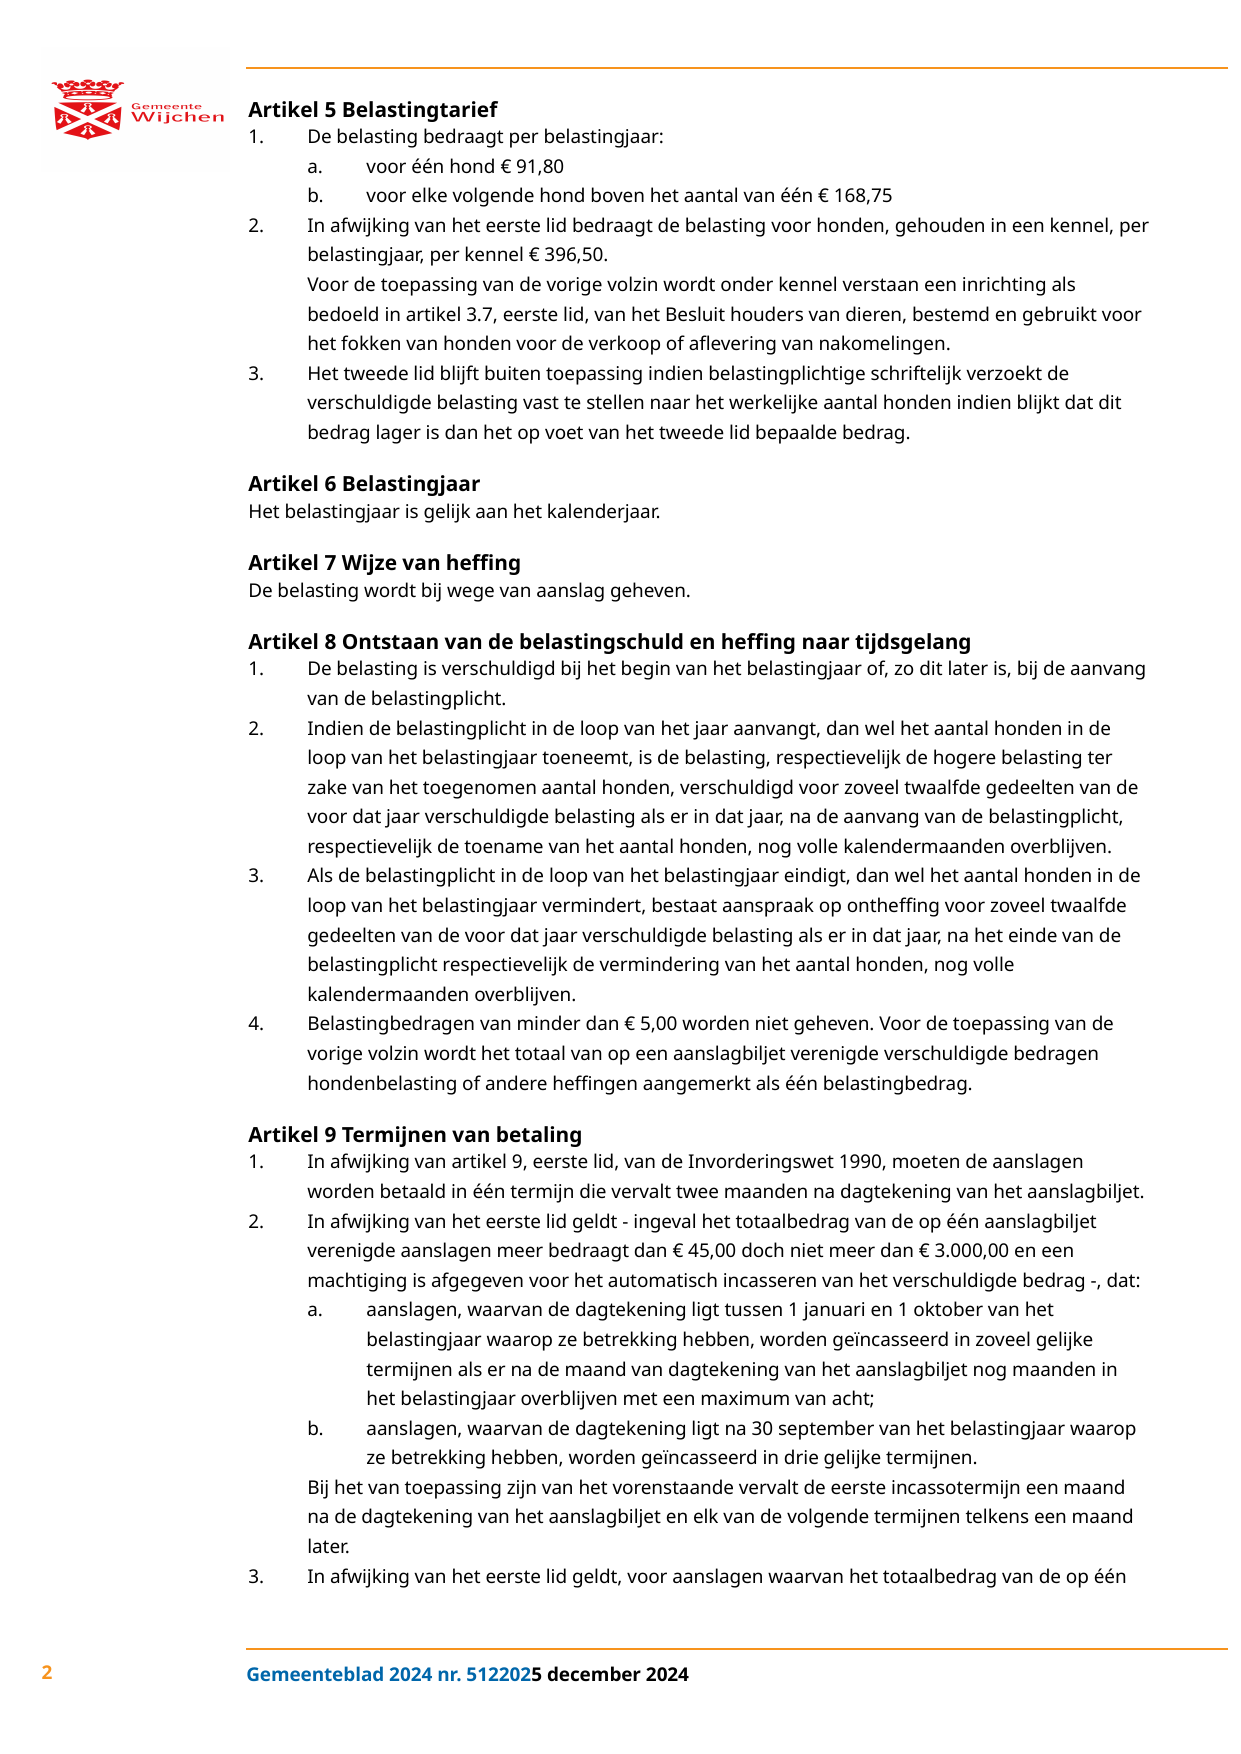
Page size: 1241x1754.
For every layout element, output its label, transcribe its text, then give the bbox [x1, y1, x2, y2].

list In afwijking van artikel 9, eerste lid, van de Invorderingswet 1990, moeten de aanslagen worden betaald in één termijn die vervalt twee maanden na dagtekening van het aanslagbiljet. [248, 1149, 1152, 1204]
list Bij het van toepassing zijn van het vorenstaande vervalt de eerste incassotermijn een maand na de dagtekening van het aanslagbiljet en elk van de volgende termijnen telkens een maand later. [248, 1474, 1152, 1559]
list Het tweede lid blijft buiten toepassing indien belastingplichtige schriftelijk verzoekt de verschuldigde belasting vast te stellen naar het werkelijke aantal honden indien blijkt dat dit bedrag lager is dan het op voet van het tweede lid bepaalde bedrag. [248, 360, 1152, 445]
text Artikel 9 Termijnen van betaling [248, 1120, 1152, 1149]
text Artikel 5 Belastingtarief [248, 95, 1152, 123]
list In afwijking van het eerste lid bedraagt de belasting voor honden, gehouden in een kennel, per belastingjaar, per kennel € 396,50. [248, 212, 1152, 267]
list De belasting bedraagt per belastingjaar: [248, 123, 1152, 149]
list Belastingbedragen van minder dan € 5,00 worden niet geheven. Voor de toepassing van de vorige volzin wordt het totaal van op een aanslagbiljet verenigde verschuldigde bedragen hondenbelasting of andere heffingen aangemerkt als één belastingbedrag. [248, 1011, 1152, 1096]
text Artikel 7 Wijze van heffing [248, 548, 1152, 577]
list voor één hond € 91,80 [307, 153, 1152, 178]
text De belasting wordt bij wege van aanslag geheven. [248, 577, 1152, 602]
list Voor de toepassing van de vorige volzin wordt onder kennel verstaan een inrichting als bedoeld in artikel 3.7, eerste lid, van het Besluit houders van dieren, bestemd en gebruikt voor het fokken van honden voor de verkoop of aflevering van nakomelingen. [248, 271, 1152, 356]
list De belasting is verschuldigd bij het begin van het belastingjaar of, zo dit later is, bij de aanvang van de belastingplicht. [248, 656, 1152, 711]
list In afwijking van het eerste lid geldt, voor aanslagen waarvan het totaalbedrag van de op één [248, 1563, 1152, 1588]
text Artikel 6 Belastingjaar [248, 469, 1152, 498]
list Indien de belastingplicht in de loop van het jaar aanvangt, dan wel het aantal honden in de loop van het belastingjaar toeneemt, is de belasting, respectievelijk de hogere belasting ter zake van het toegenomen aantal honden, verschuldigd voor zoveel twaalfde gedeelten van de voor dat jaar verschuldigde belasting als er in dat jaar, na de aanvang van de belastingplicht, respectievelijk de toename van het aantal honden, nog volle kalendermaanden overblijven. [248, 715, 1152, 859]
list Als de belastingplicht in de loop van het belastingjaar eindigt, dan wel het aantal honden in de loop van het belastingjaar vermindert, bestaat aanspraak op ontheffing voor zoveel twaalfde gedeelten van de voor dat jaar verschuldigde belasting als er in dat jaar, na het einde van de belastingplicht respectievelijk de vermindering van het aantal honden, nog volle kalendermaanden overblijven. [248, 863, 1152, 1007]
list In afwijking van het eerste lid geldt - ingeval het totaalbedrag van de op één aanslagbiljet verenigde aanslagen meer bedraagt dan € 45,00 doch niet meer dan € 3.000,00 en een machtiging is afgegeven voor het automatisch incasseren van het verschuldigde bedrag -, dat: [248, 1208, 1152, 1293]
list aanslagen, waarvan de dagtekening ligt tussen 1 januari en 1 oktober van het belastingjaar waarop ze betrekking hebben, worden geïncasseerd in zoveel gelijke termijnen als er na de maand van dagtekening van het aanslagbiljet nog maanden in het belastingjaar overblijven met een maximum van acht; [307, 1297, 1152, 1411]
text Het belastingjaar is gelijk aan het kalenderjaar. [248, 498, 1152, 524]
text Artikel 8 Ontstaan van de belastingschuld en heffing naar tijdsgelang [248, 627, 1152, 656]
list aanslagen, waarvan de dagtekening ligt na 30 september van het belastingjaar waarop ze betrekking hebben, worden geïncasseerd in drie gelijke termijnen. [307, 1415, 1152, 1470]
list voor elke volgende hond boven het aantal van één € 168,75 [307, 182, 1152, 208]
picture [41, 47, 231, 172]
